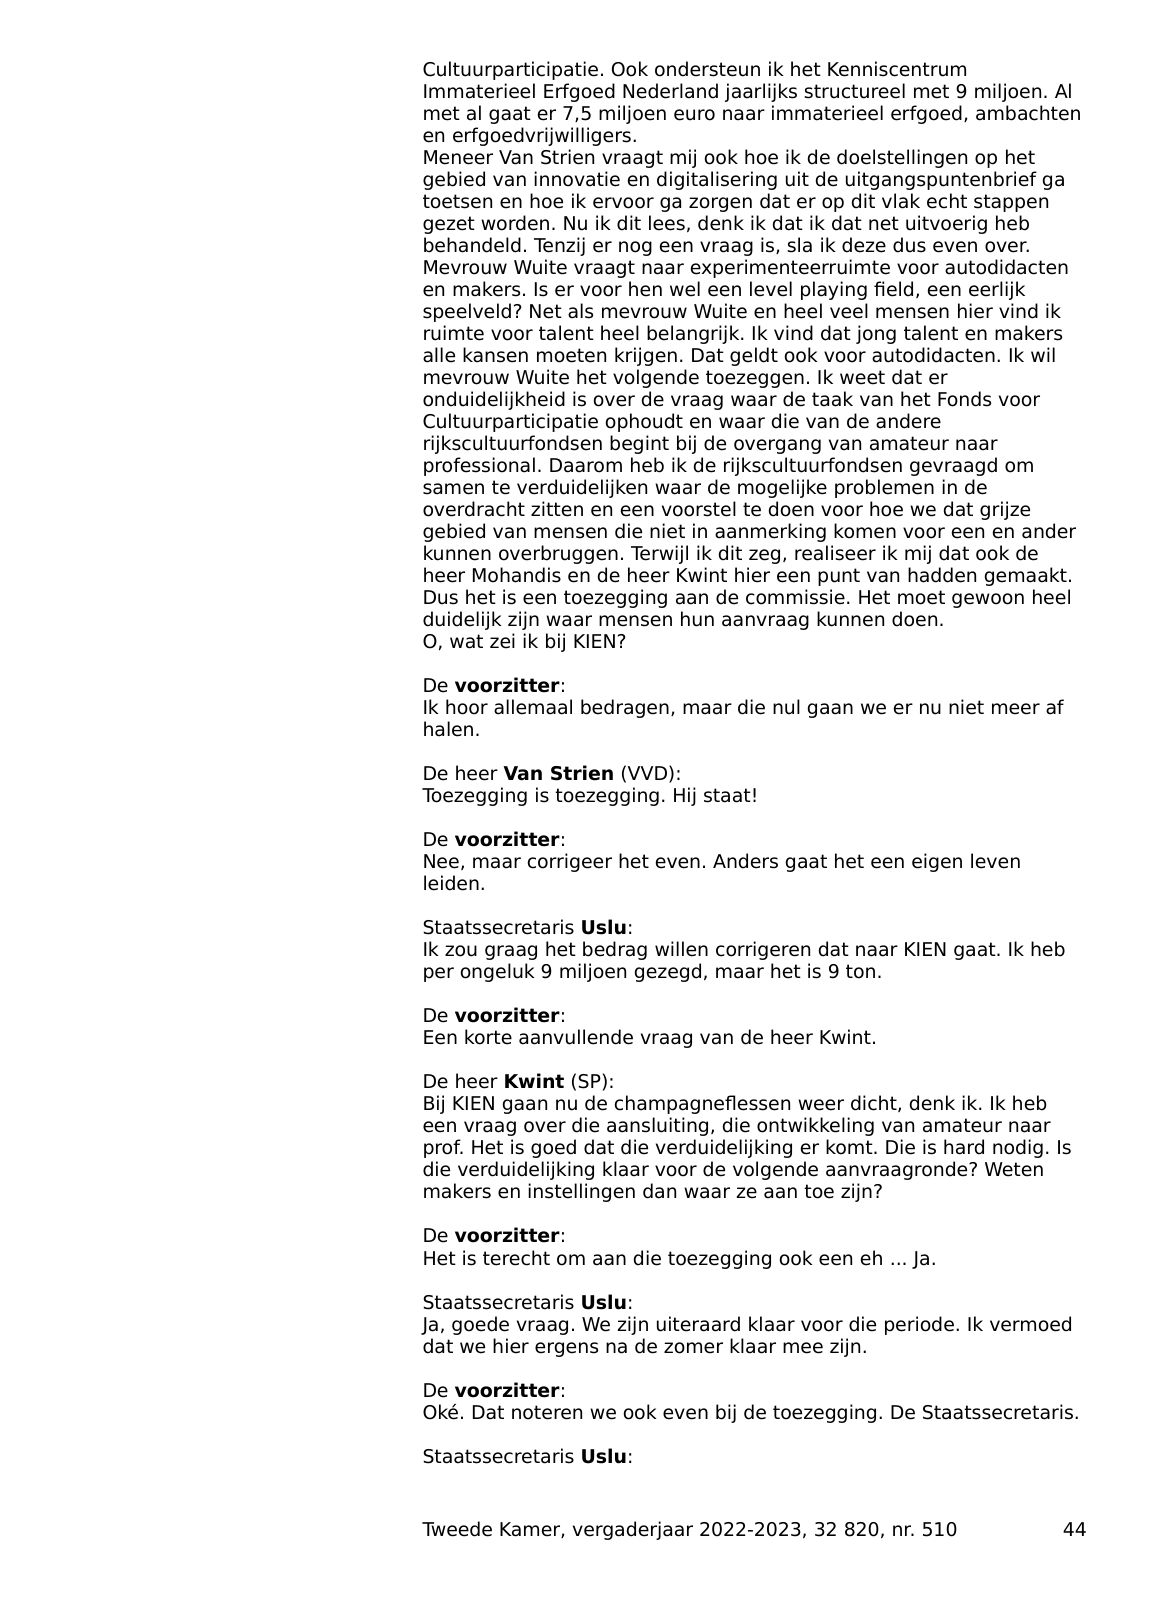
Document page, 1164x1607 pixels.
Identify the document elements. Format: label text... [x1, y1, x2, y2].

text De voorzitter: [422, 1380, 1087, 1402]
text Het is terecht om aan die toezegging ook een eh ... Ja. [422, 1247, 1087, 1269]
text Ik hoor allemaal bedragen, maar die nul gaan we er nu niet meer af halen. [422, 697, 1087, 741]
text Staatssecretaris Uslu: [422, 917, 1087, 939]
text De heer Van Strien (VVD): [422, 763, 1087, 785]
text Staatssecretaris Uslu: [422, 1292, 1087, 1313]
text Toezegging is toezegging. Hij staat! [422, 785, 1087, 807]
text De voorzitter: [422, 1005, 1087, 1027]
text Meneer Van Strien vraagt mij ook hoe ik de doelstellingen op het gebied van innovatie en digitalisering uit de uitgangspuntenbrief ga toetsen en hoe ik ervoor ga zorgen dat er op dit vlak echt stappen gezet worden. Nu ik dit lees, denk ik dat ik dat net uitvoerig heb behandeld. Tenzij er nog een vraag is, sla ik deze dus even over. [422, 147, 1087, 257]
text Bij KIEN gaan nu de champagneflessen weer dicht, denk ik. Ik heb een vraag over die aansluiting, die ontwikkeling van amateur naar prof. Het is goed dat die verduidelijking er komt. Die is hard nodig. Is die verduidelijking klaar voor de volgende aanvraagronde? Weten makers en instellingen dan waar ze aan toe zijn? [422, 1093, 1087, 1203]
text Nee, maar corrigeer het even. Anders gaat het een eigen leven leiden. [422, 851, 1087, 895]
text Cultuurparticipatie. Ook ondersteun ik het Kenniscentrum Immaterieel Erfgoed Nederland jaarlijks structureel met 9 miljoen. Al met al gaat er 7,5 miljoen euro naar immaterieel erfgoed, ambachten en erfgoedvrijwilligers. [422, 59, 1087, 147]
text Een korte aanvullende vraag van de heer Kwint. [422, 1027, 1087, 1049]
text De voorzitter: [422, 1225, 1087, 1247]
text Staatssecretaris Uslu: [422, 1446, 1087, 1468]
text Ik zou graag het bedrag willen corrigeren dat naar KIEN gaat. Ik heb per ongeluk 9 miljoen gezegd, maar het is 9 ton. [422, 939, 1087, 983]
text De voorzitter: [422, 675, 1087, 697]
text Mevrouw Wuite vraagt naar experimenteerruimte voor autodidacten en makers. Is er voor hen wel een level playing field, een eerlijk speelveld? Net als mevrouw Wuite en heel veel mensen hier vind ik ruimte voor talent heel belangrijk. Ik vind dat jong talent en makers alle kansen moeten krijgen. Dat geldt ook voor autodidacten. Ik wil mevrouw Wuite het volgende toezeggen. Ik weet dat er onduidelijkheid is over de vraag waar de taak van het Fonds voor Cultuurparticipatie ophoudt en waar die van de andere rijkscultuurfondsen begint bij de overgang van amateur naar professional. Daarom heb ik de rijkscultuurfondsen gevraagd om samen te verduidelijken waar de mogelijke problemen in de overdracht zitten en een voorstel te doen voor hoe we dat grijze gebied van mensen die niet in aanmerking komen voor een en ander kunnen overbruggen. Terwijl ik dit zeg, realiseer ik mij dat ook de heer Mohandis en de heer Kwint hier een punt van hadden gemaakt. Dus het is een toezegging aan de commissie. Het moet gewoon heel duidelijk zijn waar mensen hun aanvraag kunnen doen. [422, 257, 1087, 631]
text Oké. Dat noteren we ook even bij de toezegging. De Staatssecretaris. [422, 1402, 1087, 1424]
text O, wat zei ik bij KIEN? [422, 631, 1087, 652]
text De heer Kwint (SP): [422, 1071, 1087, 1093]
text De voorzitter: [422, 829, 1087, 851]
text Ja, goede vraag. We zijn uiteraard klaar voor die periode. Ik vermoed dat we hier ergens na de zomer klaar mee zijn. [422, 1313, 1087, 1357]
